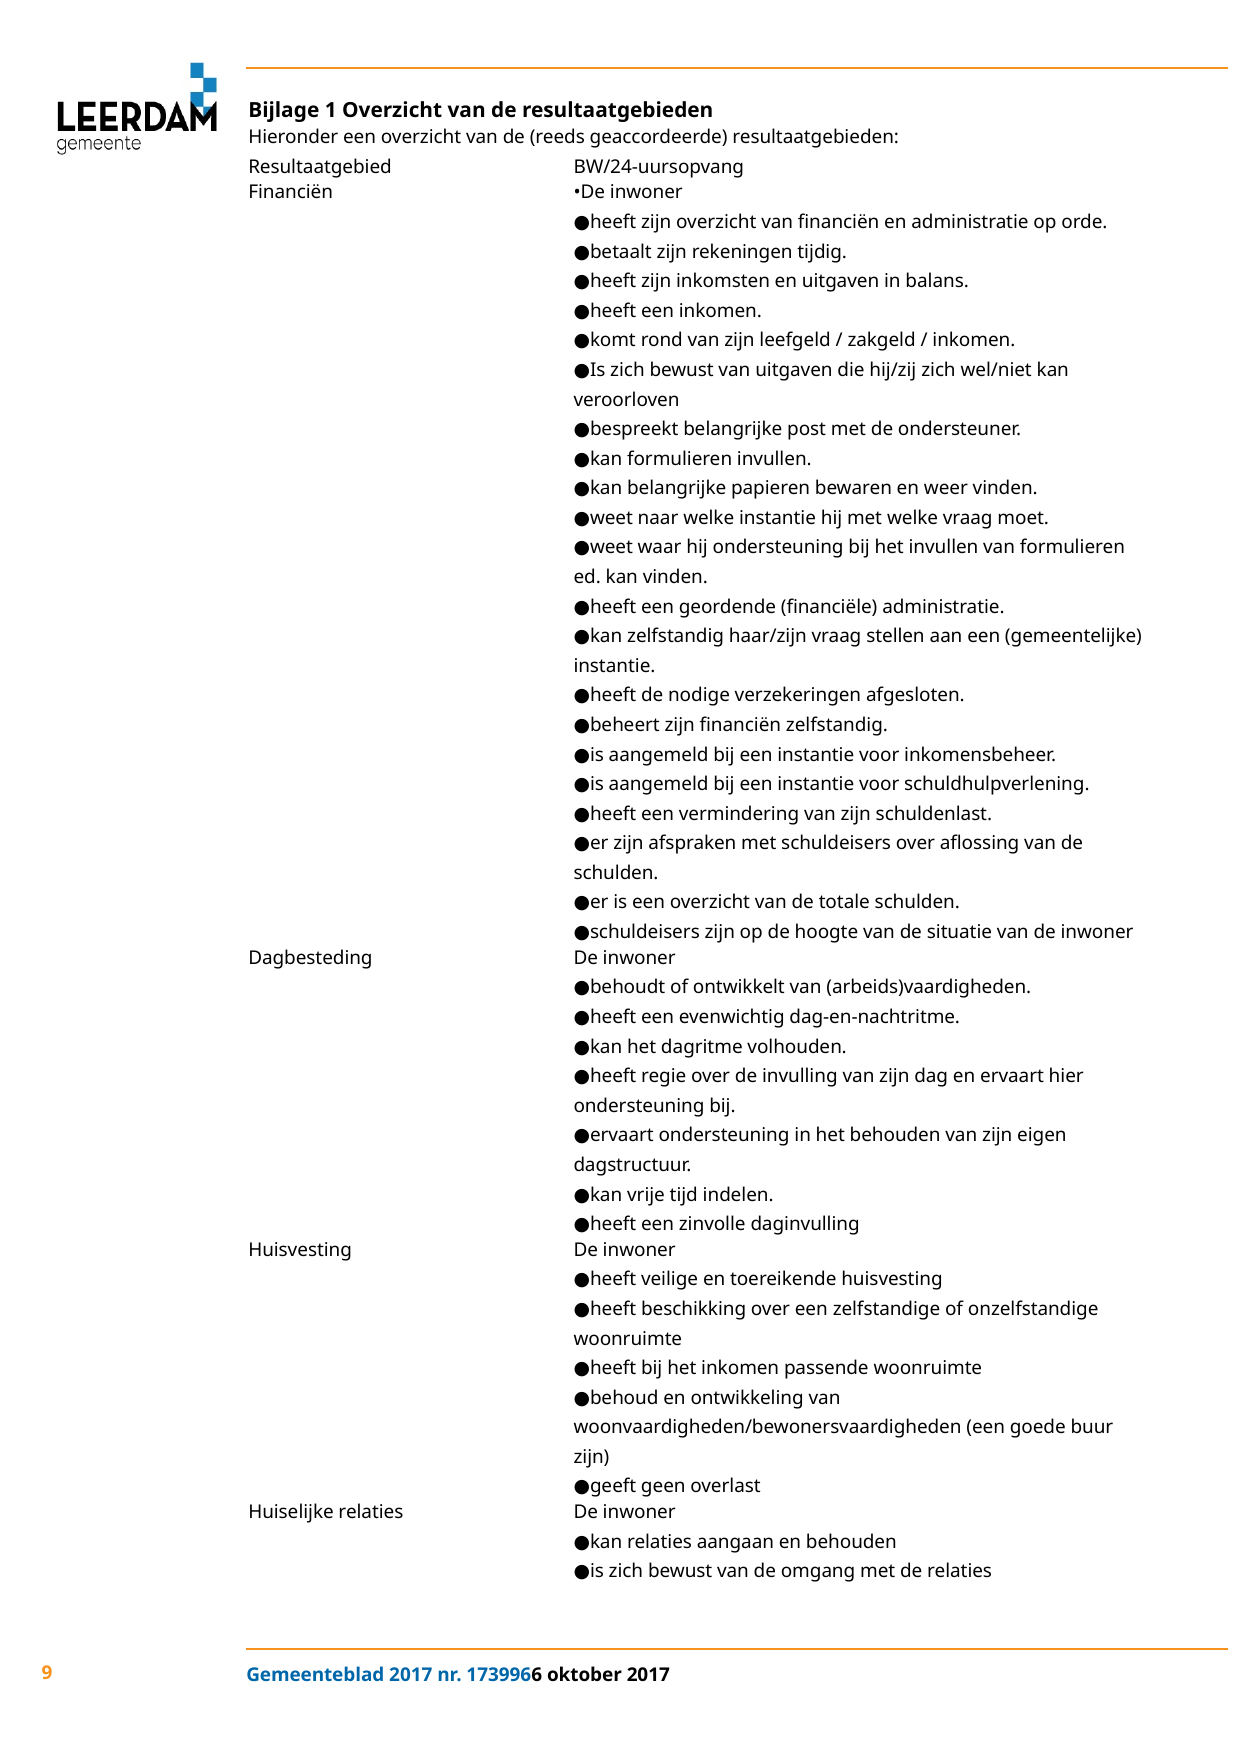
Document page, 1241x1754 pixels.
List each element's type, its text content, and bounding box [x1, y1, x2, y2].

table_cell Financiën [248, 179, 573, 944]
table_cell Huisvesting [248, 1236, 573, 1498]
text Bijlage 1 Overzicht van de resultaatgebieden [248, 95, 1152, 123]
table_cell De inwoner ●kan relaties aangaan en behouden ●is zich bewust van de omgang met de relaties [573, 1499, 1152, 1583]
table_cell •De inwoner ●heeft zijn overzicht van financiën en administratie op orde. ●betaalt zijn rekeningen tijdig. ●heeft zijn inkomsten en uitgaven in balans. ●heeft een inkomen. ●komt rond van zijn leefgeld / zakgeld / inkomen. ●Is zich bewust van uitgaven die hij/zij zich wel/niet kan veroorloven ●bespreekt belangrijke post met de ondersteuner. ●kan formulieren invullen. ●kan belangrijke papieren bewaren en weer vinden. ●weet naar welke instantie hij met welke vraag moet. ●weet waar hij ondersteuning bij het invullen van formulieren ed. kan vinden. ●heeft een geordende (financiële) administratie. ●kan zelfstandig haar/zijn vraag stellen aan een (gemeentelijke) instantie. ●heeft de nodige verzekeringen afgesloten. ●beheert zijn financiën zelfstandig. ●is aangemeld bij een instantie voor inkomensbeheer. ●is aangemeld bij een instantie voor schuldhulpverlening. ●heeft een vermindering van zijn schuldenlast. ●er zijn afspraken met schuldeisers over aflossing van de schulden. ●er is een overzicht van de totale schulden. ●schuldeisers zijn op de hoogte van de situatie van de inwoner [573, 179, 1152, 944]
table_cell Huiselijke relaties [248, 1499, 573, 1583]
table_header BW/24-uursopvang [573, 153, 1152, 179]
picture [41, 47, 231, 172]
table_cell De inwoner ●behoudt of ontwikkelt van (arbeids)vaardigheden. ●heeft een evenwichtig dag-en-nachtritme. ●kan het dagritme volhouden. ●heeft regie over de invulling van zijn dag en ervaart hier ondersteuning bij. ●ervaart ondersteuning in het behouden van zijn eigen dagstructuur. ●kan vrije tijd indelen. ●heeft een zinvolle daginvulling [573, 944, 1152, 1236]
table_header Resultaatgebied [248, 153, 573, 179]
table_cell De inwoner ●heeft veilige en toereikende huisvesting ●heeft beschikking over een zelfstandige of onzelfstandige woonruimte ●heeft bij het inkomen passende woonruimte ●behoud en ontwikkeling van woonvaardigheden/bewonersvaardigheden (een goede buur zijn) ●geeft geen overlast [573, 1236, 1152, 1498]
table_cell Dagbesteding [248, 944, 573, 1236]
text Hieronder een overzicht van de (reeds geaccordeerde) resultaatgebieden: [248, 123, 1152, 149]
